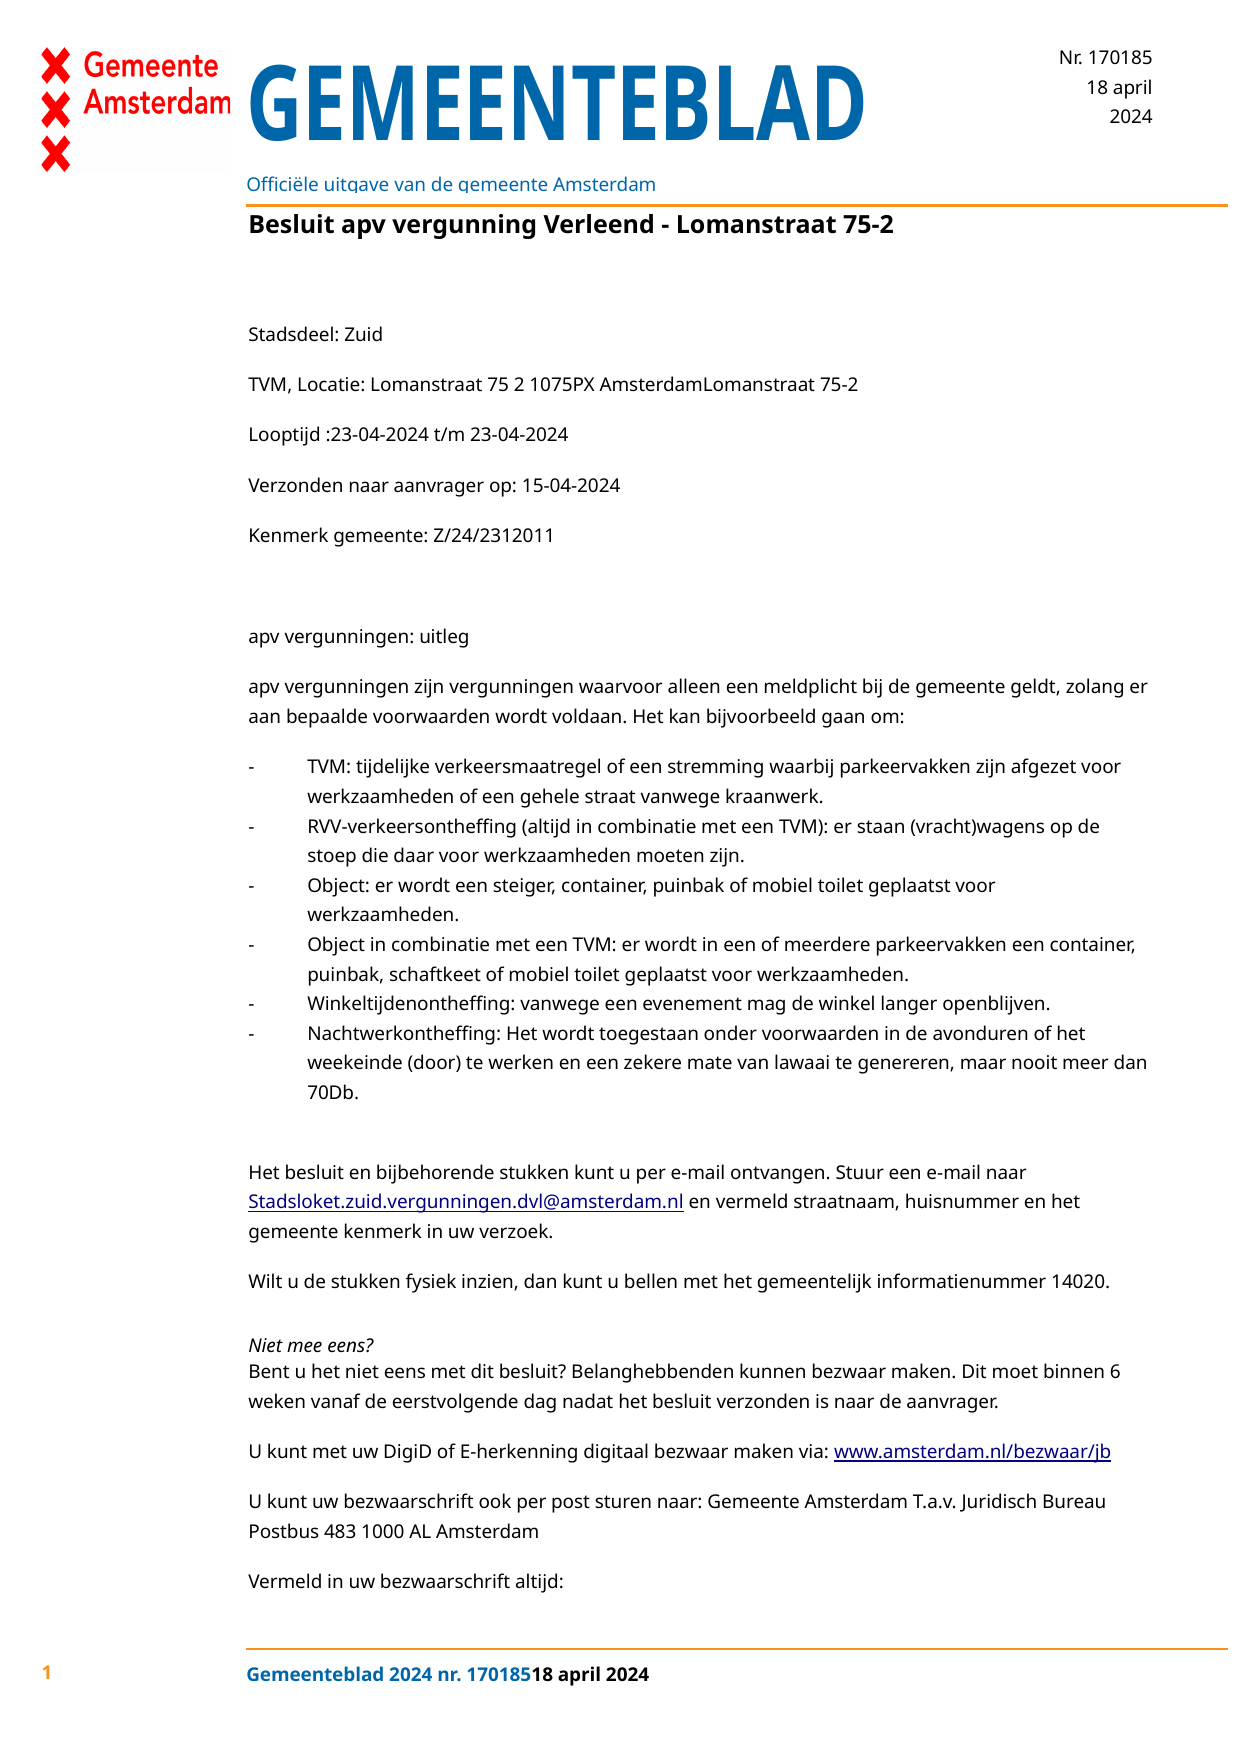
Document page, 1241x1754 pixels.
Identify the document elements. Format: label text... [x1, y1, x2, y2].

text Looptijd :23-04-2024 t/m 23-04-2024 [248, 422, 1152, 447]
list Winkeltijdenontheffing: vanwege een evenement mag de winkel langer openblijven. [248, 990, 1152, 1016]
list Object: er wordt een steiger, container, puinbak of mobiel toilet geplaatst voor werkzaamheden. [248, 872, 1152, 927]
text Kenmerk gemeente: Z/24/2312011 [248, 522, 1152, 548]
text apv vergunningen: uitleg [248, 623, 1152, 649]
text TVM, Locatie: Lomanstraat 75 2 1075PX AmsterdamLomanstraat 75-2 [248, 371, 1152, 397]
text Het besluit en bijbehorende stukken kunt u per e-mail ontvangen. Stuur een e-mail naar Stadsloket.zuid.vergunningen.dvl@amsterdam.nl en vermeld straatnaam, huisnummer en het gemeente kenmerk in uw verzoek. [248, 1159, 1152, 1244]
list TVM: tijdelijke verkeersmaatregel of een stremming waarbij parkeervakken zijn afgezet voor werkzaamheden of een gehele straat vanwege kraanwerk. [248, 754, 1152, 809]
list RVV-verkeersontheffing (altijd in combinatie met een TVM): er staan (vracht)wagens op de stoep die daar voor werkzaamheden moeten zijn. [248, 813, 1152, 868]
text Stadsdeel: Zuid [248, 321, 1152, 346]
picture [41, 47, 231, 172]
text Niet mee eens? [248, 1333, 1152, 1358]
list Nachtwerkontheffing: Het wordt toegestaan onder voorwaarden in de avonduren of het weekeinde (door) te werken en een zekere mate van lawaai te genereren, maar nooit meer dan 70Db. [248, 1020, 1152, 1105]
text Vermeld in uw bezwaarschrift altijd: [248, 1569, 1152, 1594]
list Object in combinatie met een TVM: er wordt in een of meerdere parkeervakken een container, puinbak, schaftkeet of mobiel toilet geplaatst voor werkzaamheden. [248, 931, 1152, 986]
text Besluit apv vergunning Verleend - Lomanstraat 75-2 [248, 207, 1152, 241]
text apv vergunningen zijn vergunningen waarvoor alleen een meldplicht bij de gemeente geldt, zolang er aan bepaalde voorwaarden wordt voldaan. Het kan bijvoorbeeld gaan om: [248, 674, 1152, 729]
text U kunt met uw DigiD of E-herkenning digitaal bezwaar maken via: www.amsterdam.nl/bezwaar/jb [248, 1438, 1152, 1464]
text Bent u het niet eens met dit besluit? Belanghebbenden kunnen bezwaar maken. Dit moet binnen 6 weken vanaf de eerstvolgende dag nadat het besluit verzonden is naar de aanvrager. [248, 1358, 1152, 1414]
text Wilt u de stukken fysiek inzien, dan kunt u bellen met het gemeentelijk informatienummer 14020. [248, 1269, 1152, 1294]
text Verzonden naar aanvrager op: 15-04-2024 [248, 472, 1152, 498]
text U kunt uw bezwaarschrift ook per post sturen naar: Gemeente Amsterdam T.a.v. Juridisch Bureau Postbus 483 1000 AL Amsterdam [248, 1489, 1152, 1544]
